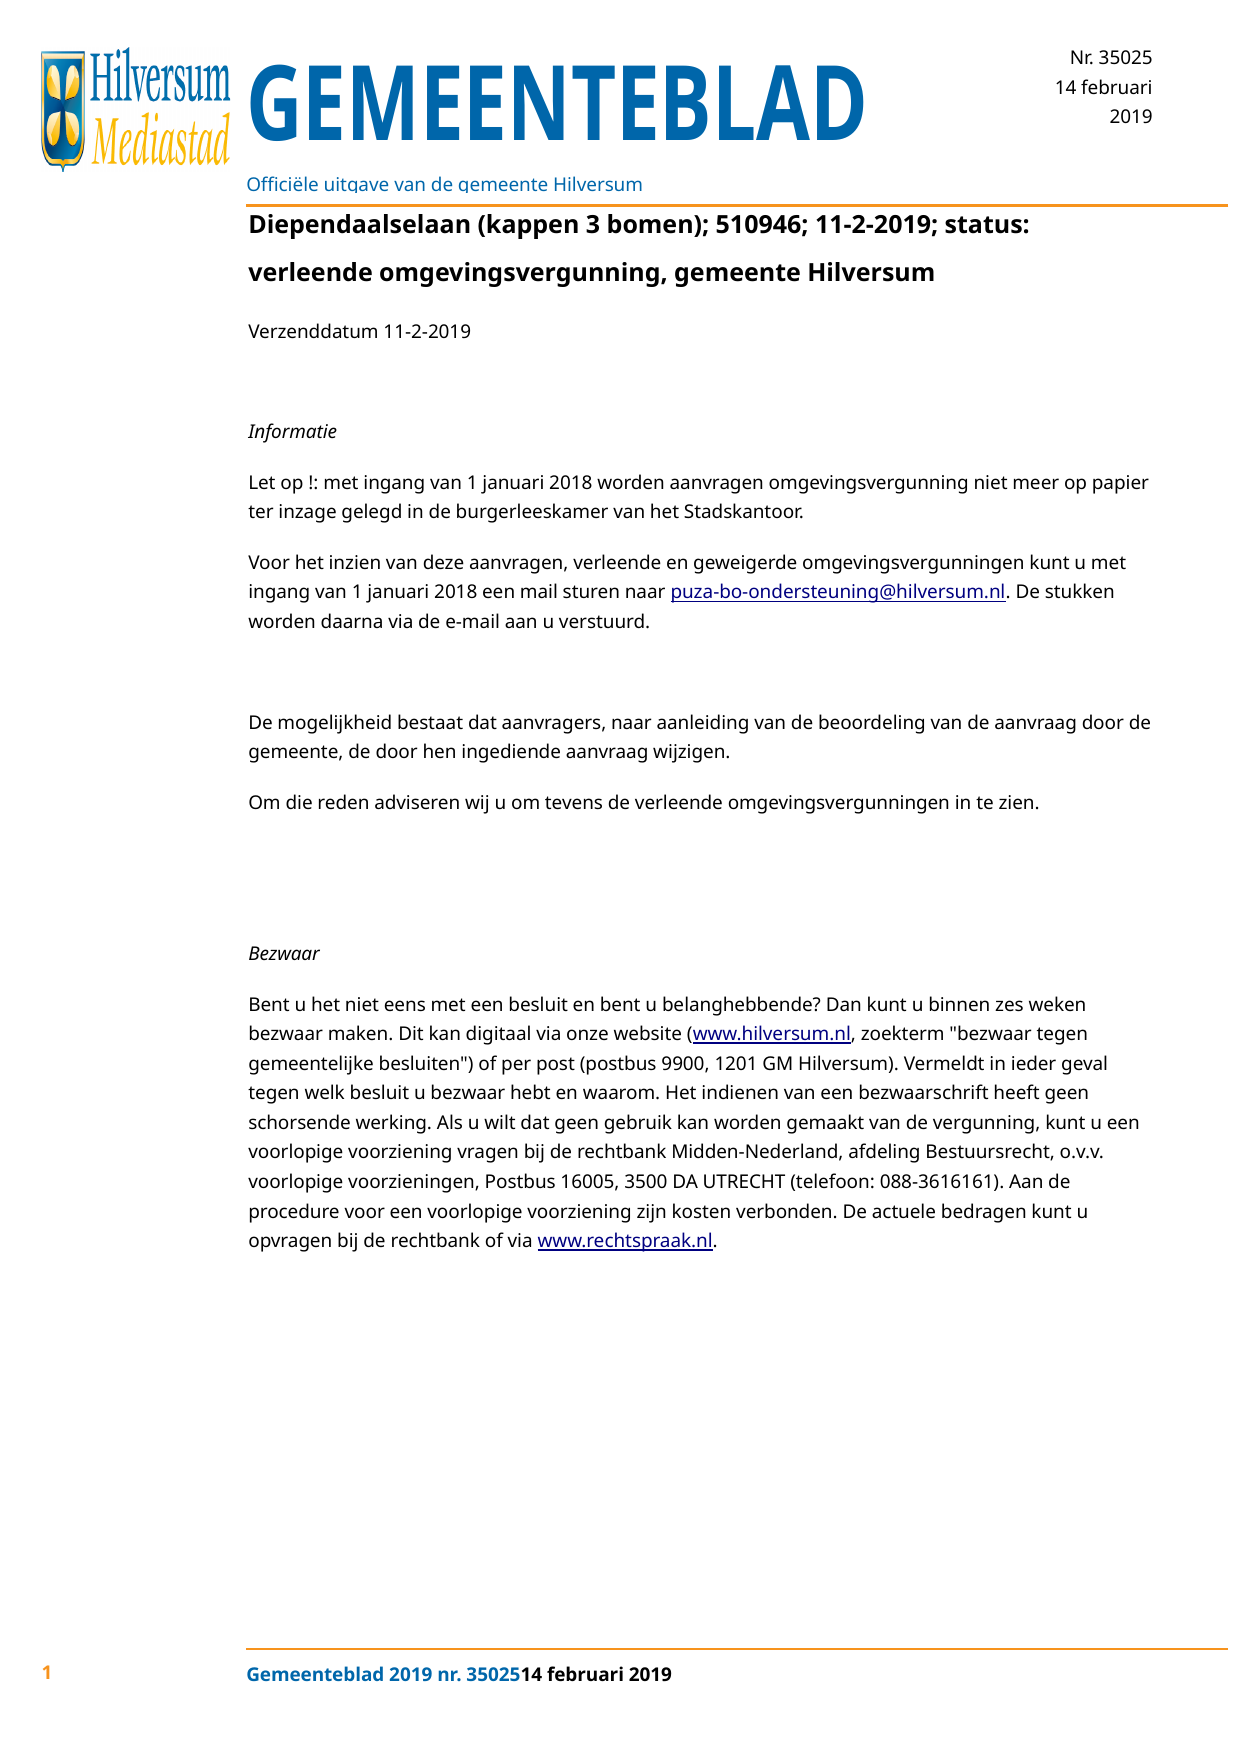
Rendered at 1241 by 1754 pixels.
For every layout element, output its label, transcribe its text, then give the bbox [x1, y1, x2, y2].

text Informatie [248, 419, 1152, 444]
picture [41, 47, 231, 172]
text Bent u het niet eens met een besluit en bent u belanghebbende? Dan kunt u binnen zes weken bezwaar maken. Dit kan digitaal via onze website (www.hilversum.nl, zoekterm "bezwaar tegen gemeentelijke besluiten") of per post (postbus 9900, 1201 GM Hilversum). Vermeldt in ieder geval tegen welk besluit u bezwaar hebt en waarom. Het indienen van een bezwaarschrift heeft geen schorsende werking. Als u wilt dat geen gebruik kan worden gemaakt van de vergunning, kunt u een voorlopige voorziening vragen bij de rechtbank Midden-Nederland, afdeling Bestuursrecht, o.v.v. voorlopige voorzieningen, Postbus 16005, 3500 DA UTRECHT (telefoon: 088-3616161). Aan de procedure voor een voorlopige voorziening zijn kosten verbonden. De actuele bedragen kunt u opvragen bij de rechtbank of via www.rechtspraak.nl. [248, 991, 1152, 1253]
text Voor het inzien van deze aanvragen, verleende en geweigerde omgevingsvergunningen kunt u met ingang van 1 januari 2018 een mail sturen naar puza-bo-ondersteuning@hilversum.nl. De stukken worden daarna via de e-mail aan u verstuurd. [248, 549, 1152, 634]
text Diependaalselaan (kappen 3 bomen); 510946; 11-2-2019; status: verleende omgevingsvergunning, gemeente Hilversum [248, 207, 1152, 288]
text Verzenddatum 11-2-2019 [248, 318, 1152, 344]
text Let op !: met ingang van 1 januari 2018 worden aanvragen omgevingsvergunning niet meer op papier ter inzage gelegd in de burgerleeskamer van het Stadskantoor. [248, 469, 1152, 524]
text Bezwaar [248, 940, 1152, 966]
text De mogelijkheid bestaat dat aanvragers, naar aanleiding van de beoordeling van de aanvraag door de gemeente, de door hen ingediende aanvraag wijzigen. [248, 709, 1152, 764]
text Om die reden adviseren wij u om tevens de verleende omgevingsvergunningen in te zien. [248, 789, 1152, 815]
